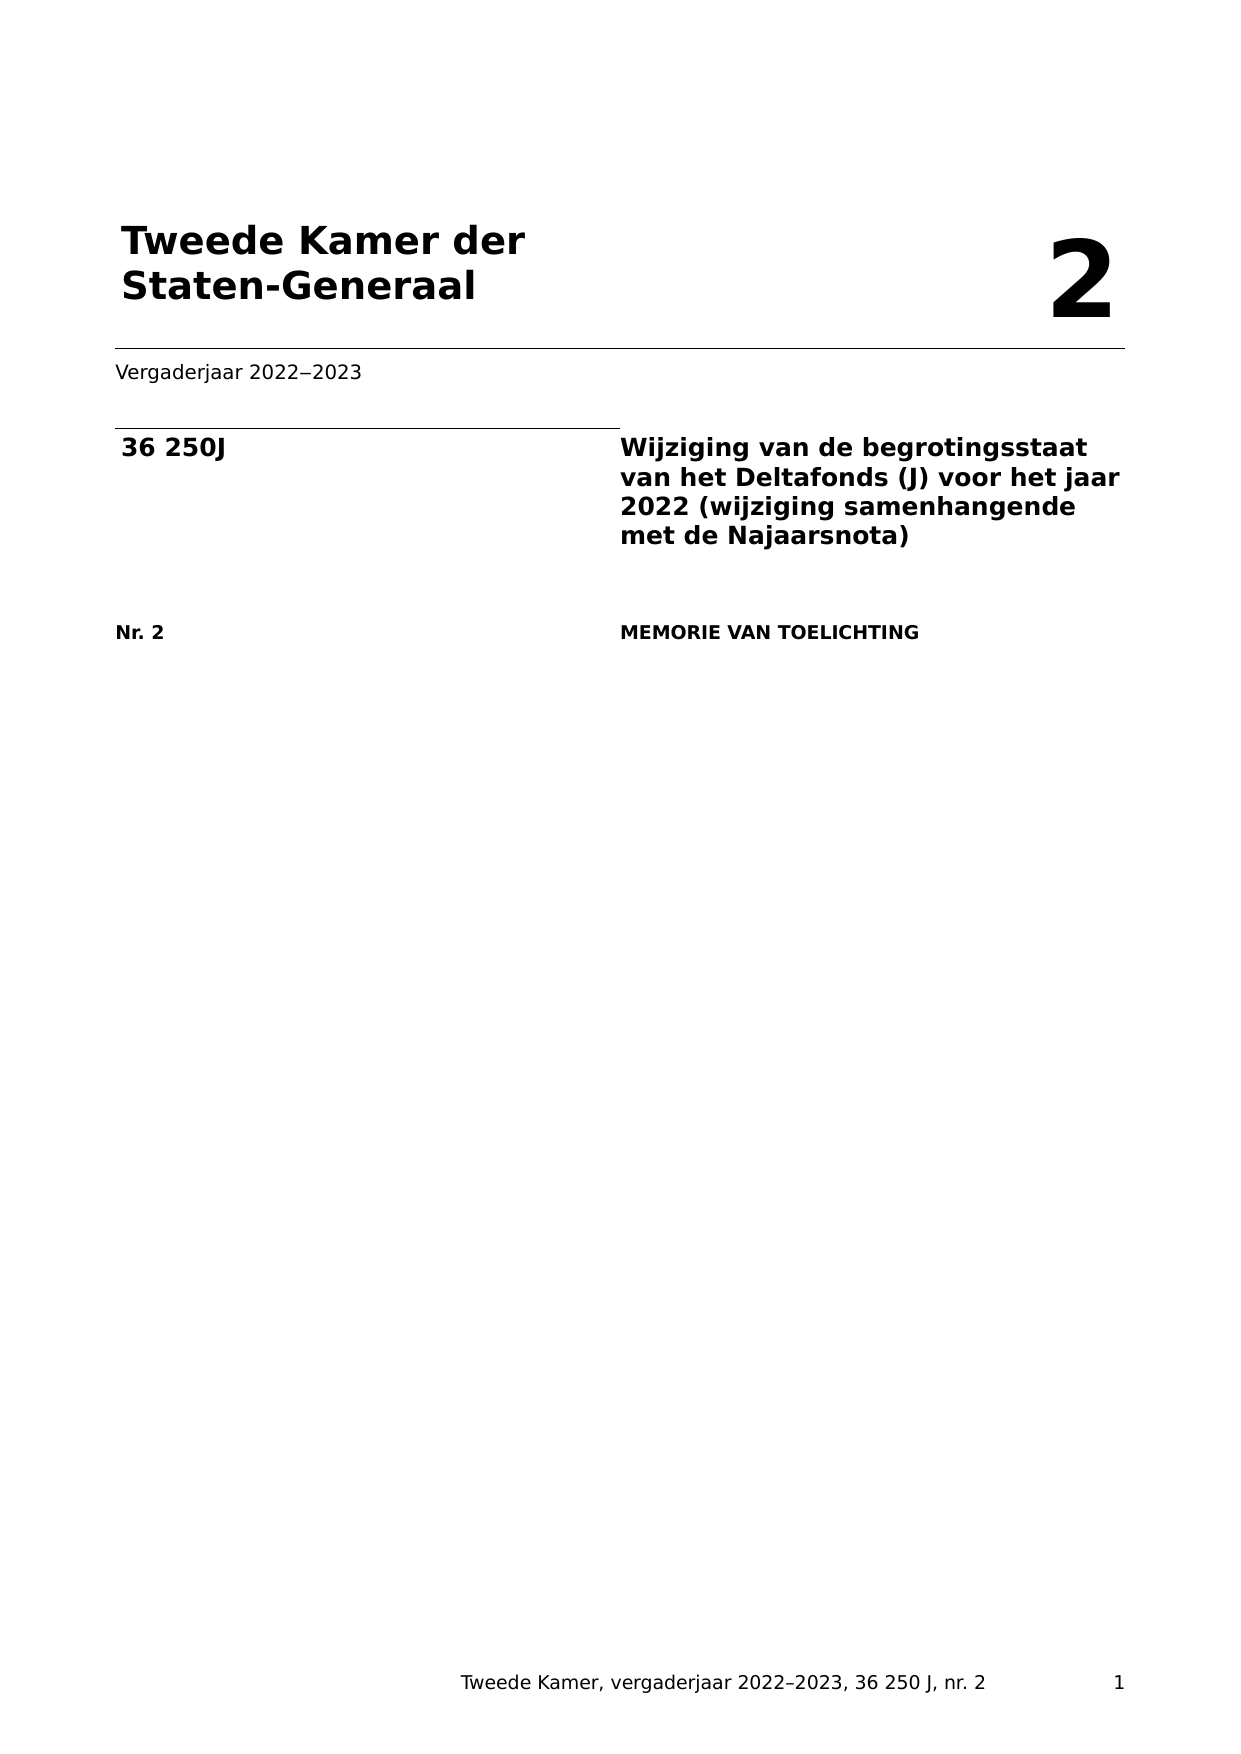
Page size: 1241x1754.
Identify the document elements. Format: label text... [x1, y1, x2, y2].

table_header Wijziging van de begrotingsstaat van het Deltafonds (J) voor het jaar 2022 (wijziging samenhangende met de Najaarsnota) [620, 428, 1125, 556]
table_header 2 [620, 213, 1125, 348]
table_cell Vergaderjaar 2022‒2023 [115, 349, 1125, 384]
table_header Tweede Kamer der Staten-Generaal [115, 213, 620, 348]
table_header MEMORIE VAN TOELICHTING [620, 622, 1125, 666]
table_header Nr. 2 [115, 622, 620, 666]
table_header 36 250J [115, 429, 620, 556]
